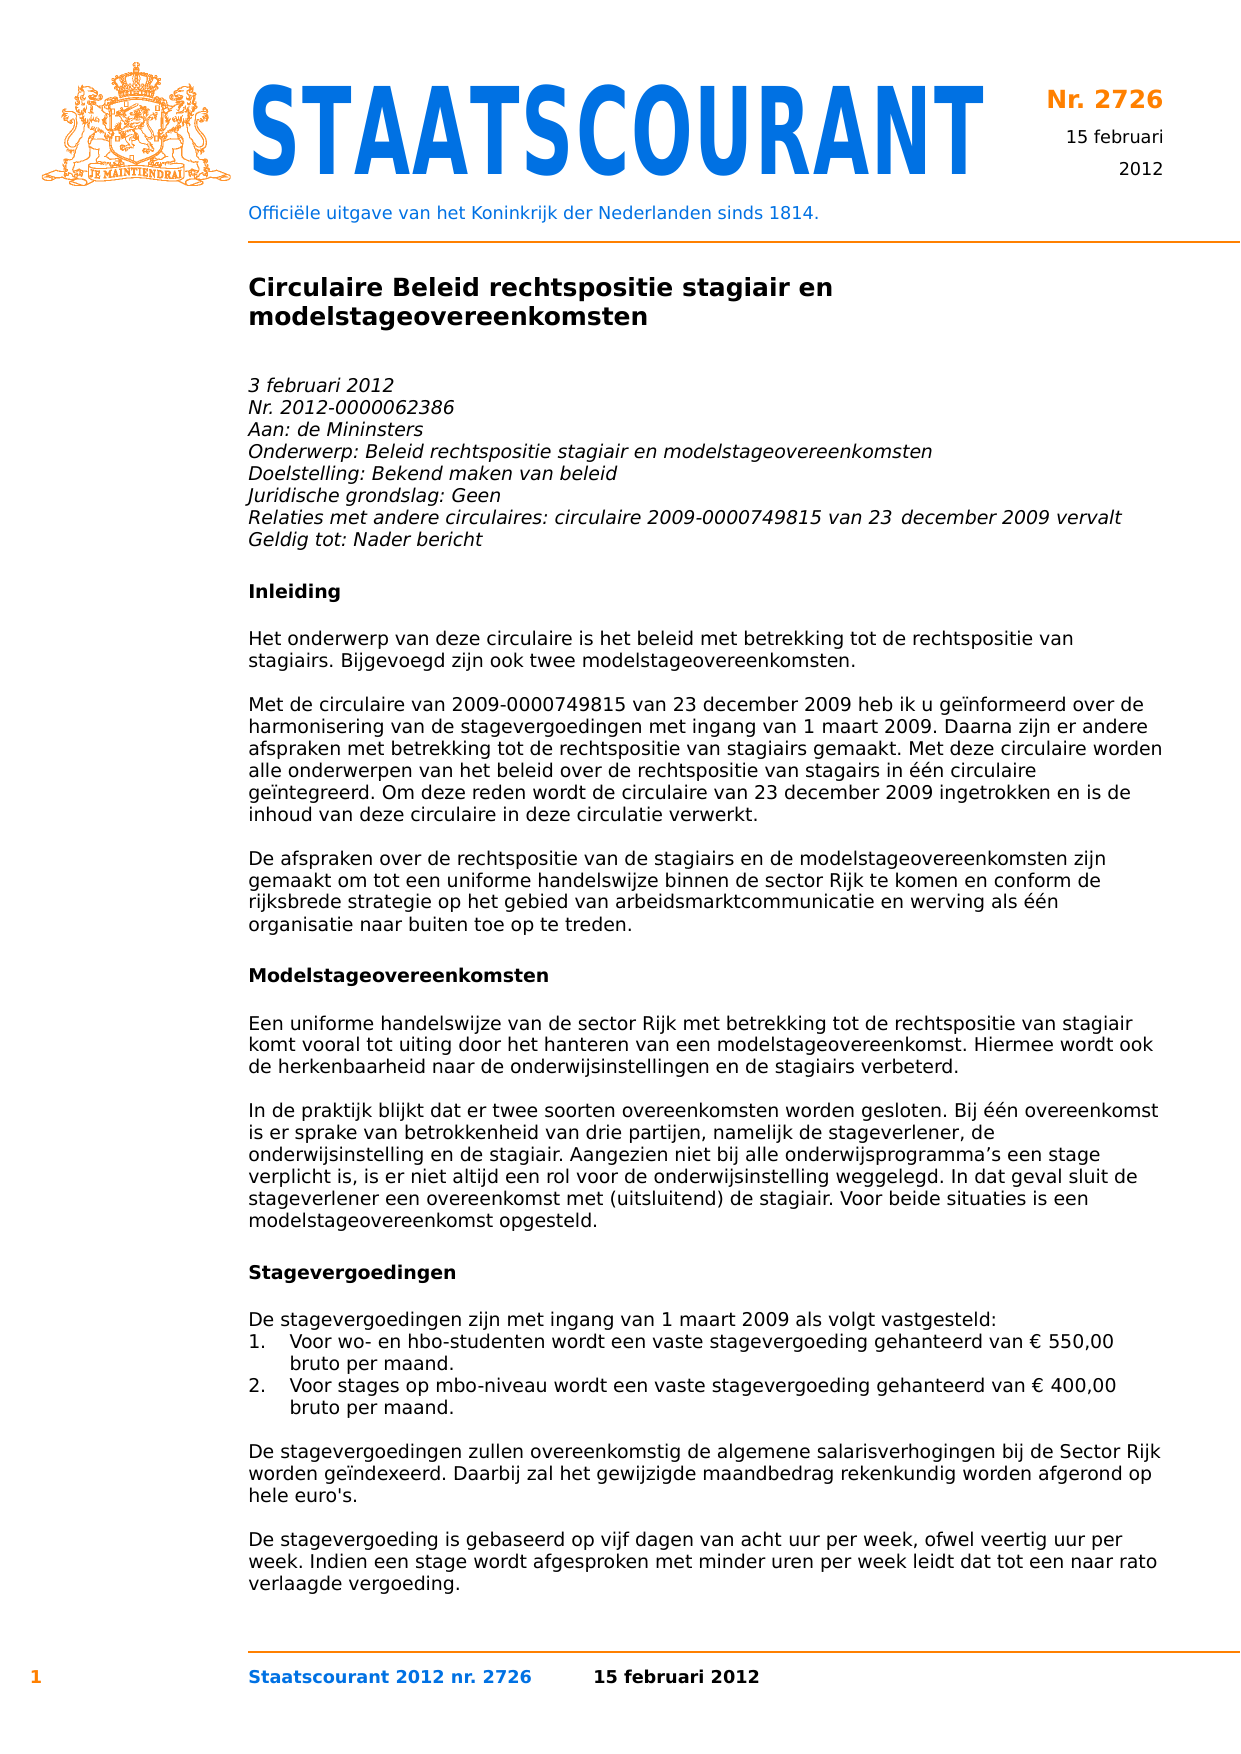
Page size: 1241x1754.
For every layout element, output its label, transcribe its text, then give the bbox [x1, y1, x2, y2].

table_header Nr. 2726 [998, 62, 1240, 121]
text Het onderwerp van deze circulaire is het beleid met betrekking tot de rechtspositie van stagiairs. Bijgevoegd zijn ook twee modelstageovereenkomsten. [248, 628, 1163, 672]
subtitle Circulaire Beleid rechtspositie stagiair en modelstageovereenkomsten [248, 273, 1163, 331]
table_cell 15 februari [998, 121, 1240, 153]
text Met de circulaire van 2009-0000749815 van 23 december 2009 heb ik u geïnformeerd over de harmonisering van de stagevergoedingen met ingang van 1 maart 2009. Daarna zijn er andere afspraken met betrekking tot de rechtspositie van stagiairs gemaakt. Met deze circulaire worden alle onderwerpen van het beleid over de rechtspositie van stagairs in één circulaire geïntegreerd. Om deze reden wordt de circulaire van 23 december 2009 ingetrokken en is de inhoud van deze circulaire in deze circulatie verwerkt. [248, 694, 1163, 826]
text De afspraken over de rechtspositie van de stagiairs en de modelstageovereenkomsten zijn gemaakt om tot een uniforme handelswijze binnen de sector Rijk te komen en conform de rijksbrede strategie op het gebied van arbeidsmarktcommunicatie en werving als één organisatie naar buiten toe op te treden. [248, 847, 1163, 935]
text 2. Voor stages op mbo-niveau wordt een vaste stagevergoeding gehanteerd van € 400,00 bruto per maand. [248, 1375, 1163, 1419]
text Doelstelling: Bekend maken van beleid [248, 463, 1163, 485]
text In de praktijk blijkt dat er twee soorten overeenkomsten worden gesloten. Bij één overeenkomst is er sprake van betrokkenheid van drie partijen, namelijk de stageverlener, de onderwijsinstelling en de stagiair. Aangezien niet bij alle onderwijsprogramma’s een stage verplicht is, is er niet altijd een rol voor de onderwijsinstelling weggelegd. In dat geval sluit de stageverlener een overeenkomst met (uitsluitend) de stagiair. Voor beide situaties is een modelstageovereenkomst opgesteld. [248, 1100, 1163, 1232]
text De stagevergoeding is gebaseerd op vijf dagen van acht uur per week, ofwel veertig uur per week. Indien een stage wordt afgesproken met minder uren per week leidt dat tot een naar rato verlaagde vergoeding. [248, 1529, 1163, 1594]
table_cell 2012 [998, 153, 1240, 203]
text De stagevergoedingen zullen overeenkomstig de algemene salarisverhogingen bij de Sector Rijk worden geïndexeerd. Daarbij zal het gewijzigde maandbedrag rekenkundig worden afgerond op hele euro's. [248, 1441, 1163, 1507]
text 3 februari 2012 [248, 375, 1163, 397]
subtitle Stagevergoedingen [248, 1262, 1163, 1284]
text Onderwerp: Beleid rechtspositie stagiair en modelstageovereenkomsten [248, 441, 1163, 463]
text De stagevergoedingen zijn met ingang van 1 maart 2009 als volgt vastgesteld: [248, 1309, 1163, 1331]
text Een uniforme handelswijze van de sector Rijk met betrekking tot de rechtspositie van stagiair komt vooral tot uiting door het hanteren van een modelstageovereenkomst. Hiermee wordt ook de herkenbaarheid naar de onderwijsinstellingen en de stagiairs verbeterd. [248, 1012, 1163, 1078]
text Juridische grondslag: Geen [248, 485, 1163, 507]
text Nr. 2012-0000062386 [248, 397, 1163, 419]
text Geldig tot: Nader bericht [248, 529, 1163, 551]
text 1. Voor wo- en hbo-studenten wordt een vaste stagevergoeding gehanteerd van € 550,00 bruto per maand. [248, 1331, 1163, 1375]
text Aan: de Mininsters [248, 419, 1163, 441]
table_header STAATSCOURANT [248, 62, 998, 203]
subtitle Modelstageovereenkomsten [248, 965, 1163, 987]
picture [41, 62, 231, 186]
table_header [25, 62, 248, 241]
text Relaties met andere circulaires: circulaire 2009-0000749815 van 23 december 2009 vervalt [248, 507, 1163, 529]
table_cell Officiële uitgave van het Koninkrijk der Nederlanden sinds 1814. [248, 203, 1240, 241]
subtitle Inleiding [248, 581, 1163, 603]
